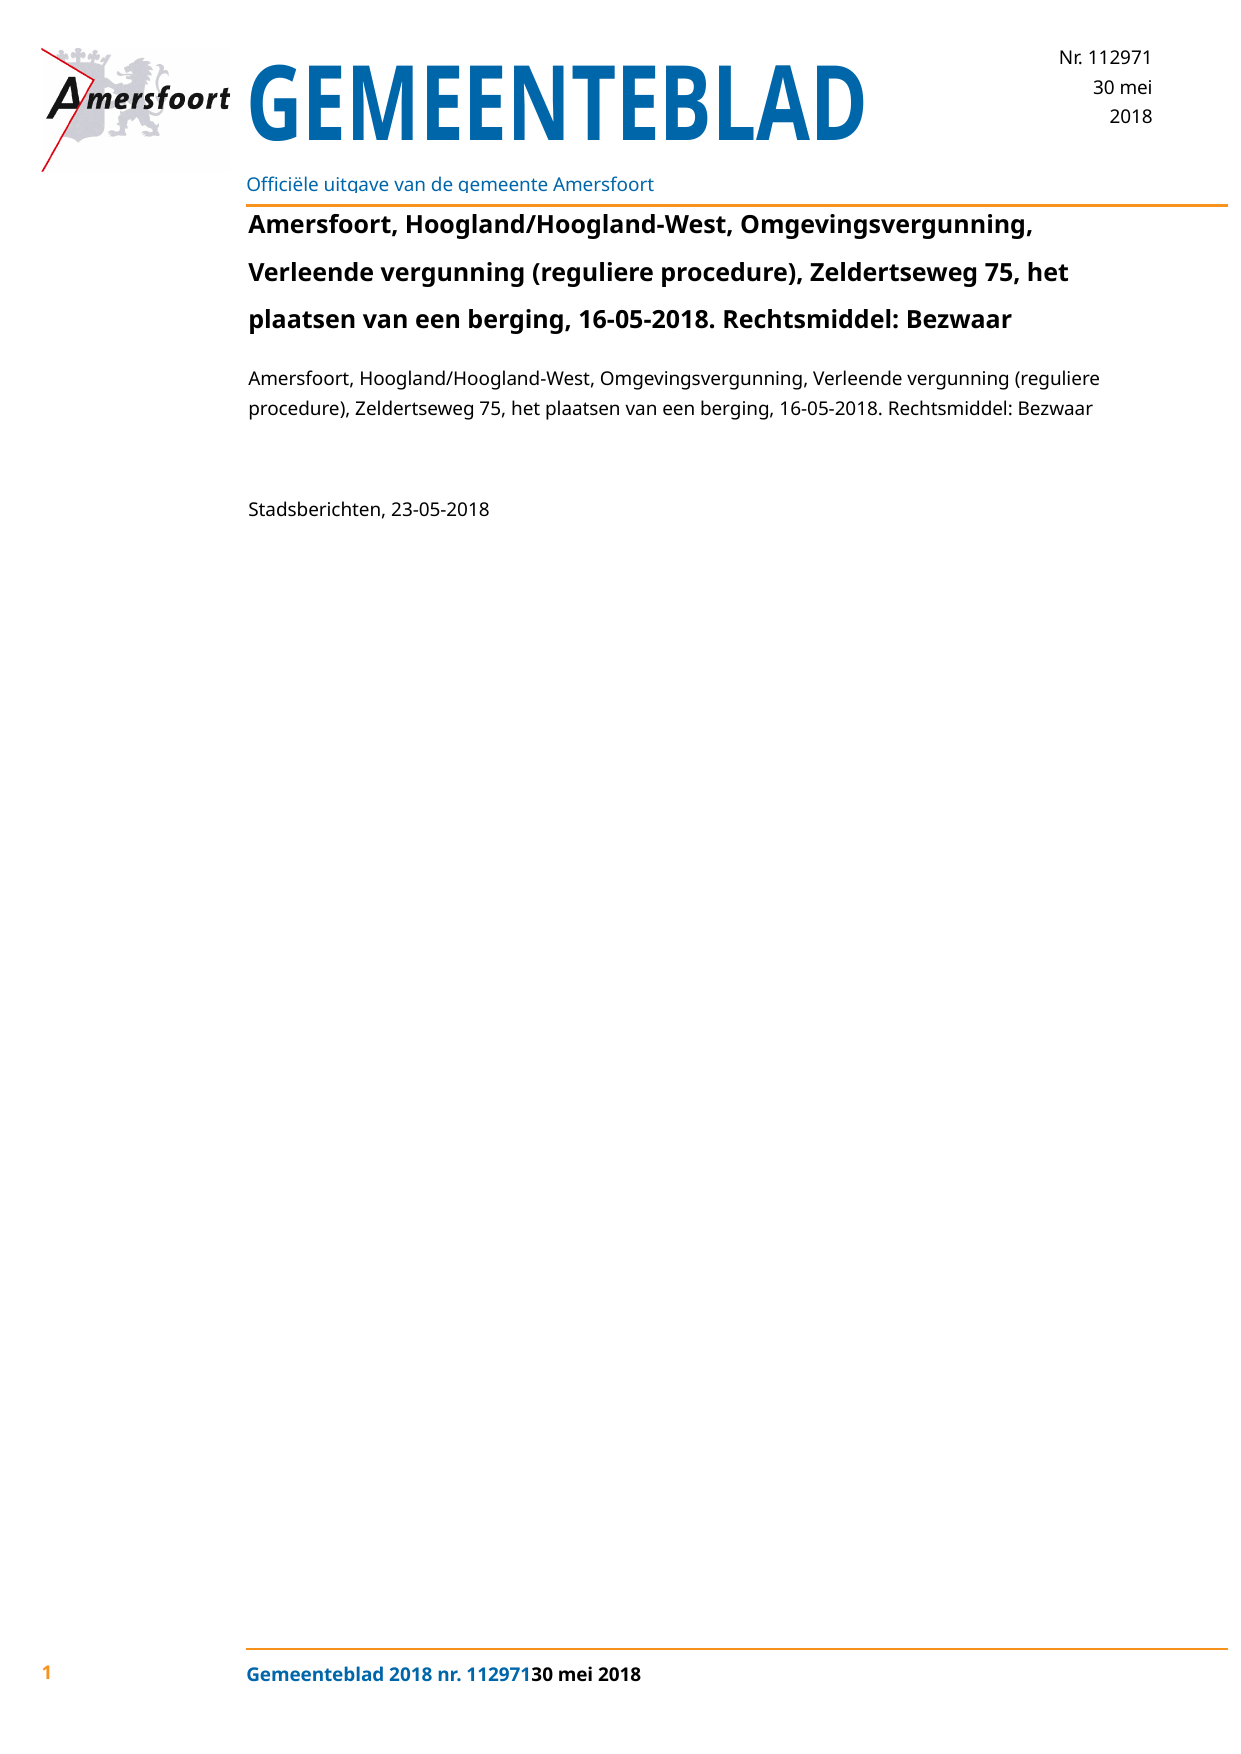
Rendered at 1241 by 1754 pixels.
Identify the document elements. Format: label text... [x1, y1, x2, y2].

text Stadsberichten, 23-05-2018 [248, 496, 1152, 522]
picture [41, 47, 231, 172]
text Amersfoort, Hoogland/Hoogland-West, Omgevingsvergunning, Verleende vergunning (reguliere procedure), Zeldertseweg 75, het plaatsen van een berging, 16-05-2018. Rechtsmiddel: Bezwaar [248, 366, 1152, 421]
text Amersfoort, Hoogland/Hoogland-West, Omgevingsvergunning, Verleende vergunning (reguliere procedure), Zeldertseweg 75, het plaatsen van een berging, 16-05-2018. Rechtsmiddel: Bezwaar [248, 207, 1152, 336]
